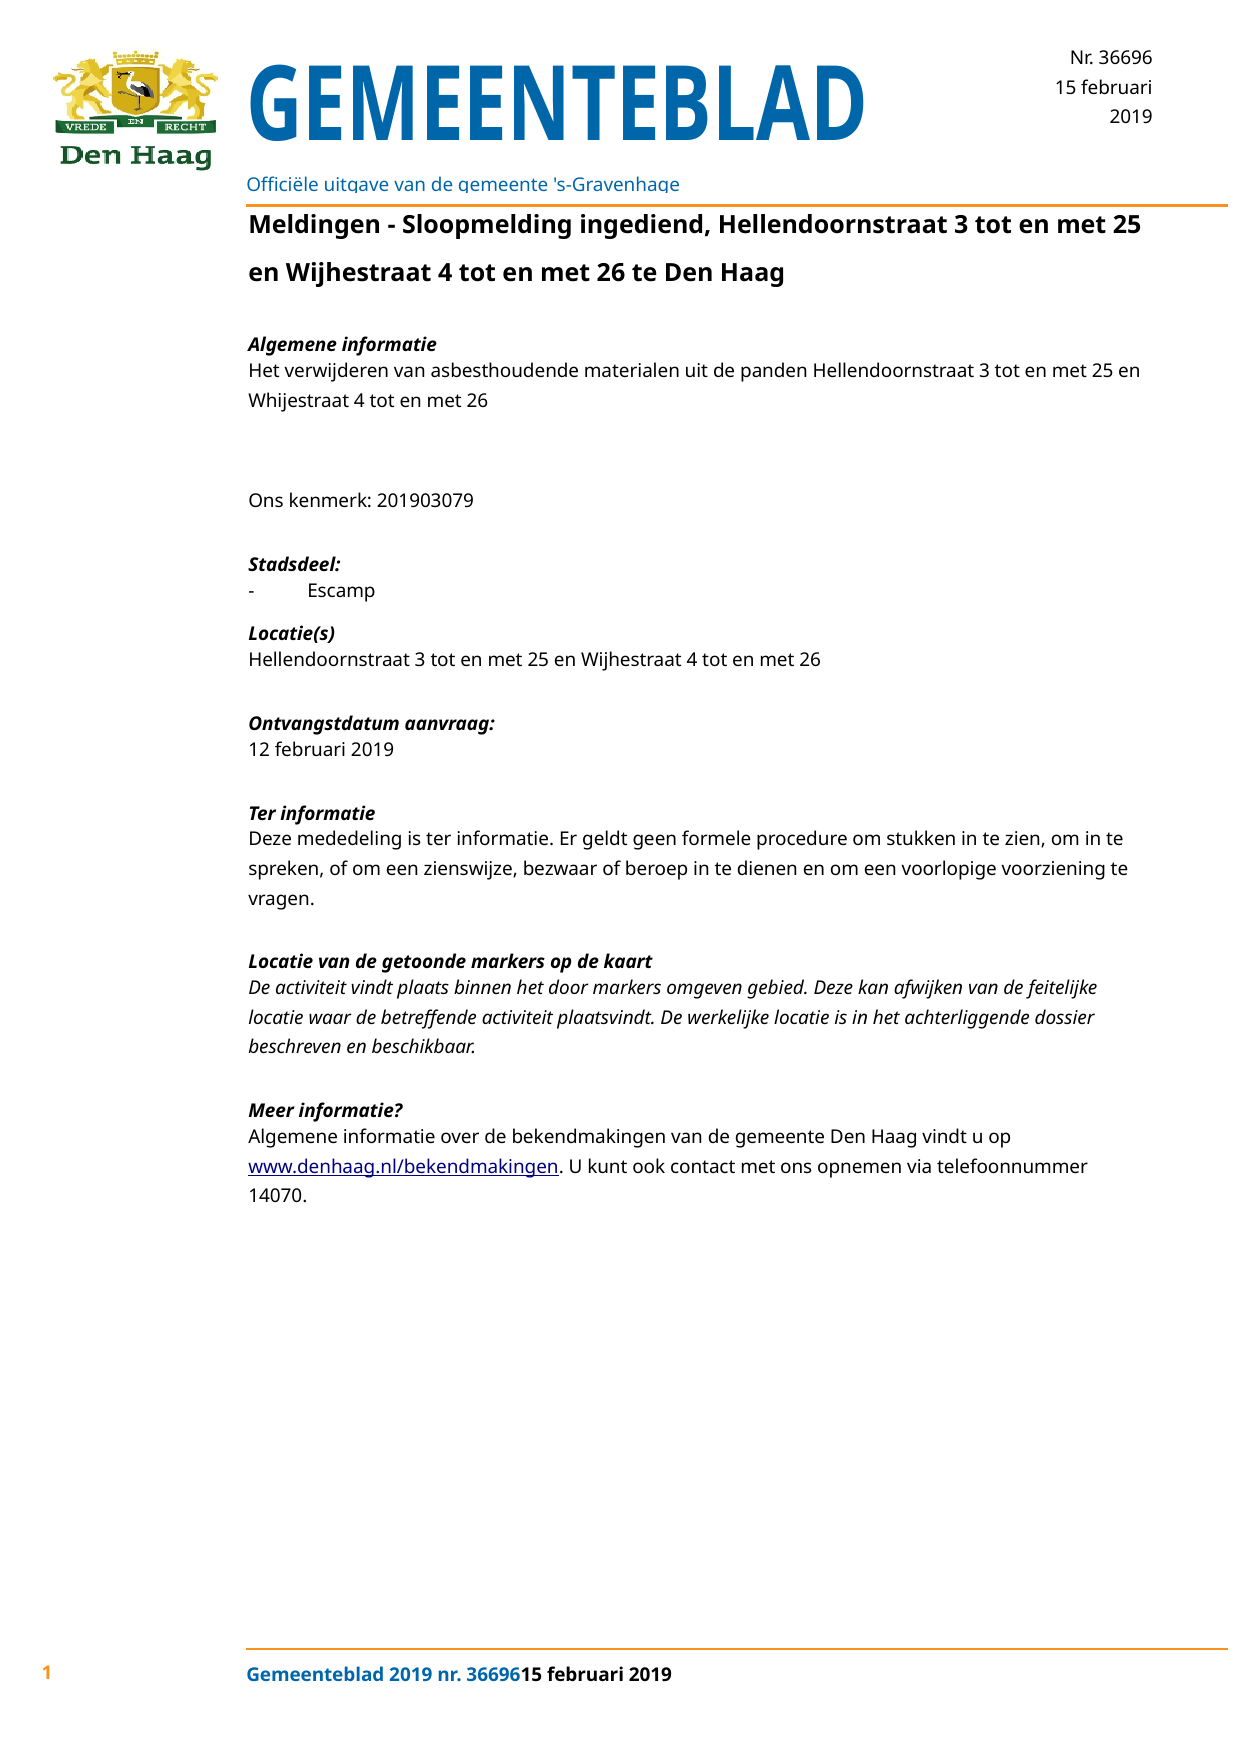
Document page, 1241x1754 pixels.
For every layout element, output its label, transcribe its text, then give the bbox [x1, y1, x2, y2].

text Ter informatie [248, 800, 1152, 826]
text Hellendoornstraat 3 tot en met 25 en Wijhestraat 4 tot en met 26 [248, 646, 1152, 672]
text Meer informatie? [248, 1097, 1152, 1123]
text Meldingen - Sloopmelding ingediend, Hellendoornstraat 3 tot en met 25 en Wijhestraat 4 tot en met 26 te Den Haag [248, 207, 1152, 288]
text De activiteit vindt plaats binnen het door markers omgeven gebied. Deze kan afwijken van de feitelijke locatie waar de betreffende activiteit plaatsvindt. De werkelijke locatie is in het achterliggende dossier beschreven en beschikbaar. [248, 974, 1152, 1059]
text Deze mededeling is ter informatie. Er geldt geen formele procedure om stukken in te zien, om in te spreken, of om een zienswijze, bezwaar of beroep in te dienen en om een voorlopige voorziening te vragen. [248, 826, 1152, 910]
text Stadsdeel: [248, 552, 1152, 577]
picture [41, 47, 231, 172]
list Escamp [248, 577, 1152, 603]
text Locatie(s) [248, 620, 1152, 646]
text Algemene informatie [248, 331, 1152, 357]
text Ons kenmerk: 201903079 [248, 488, 1152, 513]
text Het verwijderen van asbesthoudende materialen uit de panden Hellendoornstraat 3 tot en met 25 en Whijestraat 4 tot en met 26 [248, 357, 1152, 412]
text Locatie van de getoonde markers op de kaart [248, 949, 1152, 974]
text Ontvangstdatum aanvraag: [248, 710, 1152, 736]
text 12 februari 2019 [248, 736, 1152, 762]
text Algemene informatie over de bekendmakingen van de gemeente Den Haag vindt u op www.denhaag.nl/bekendmakingen. U kunt ook contact met ons opnemen via telefoonnummer 14070. [248, 1123, 1152, 1208]
